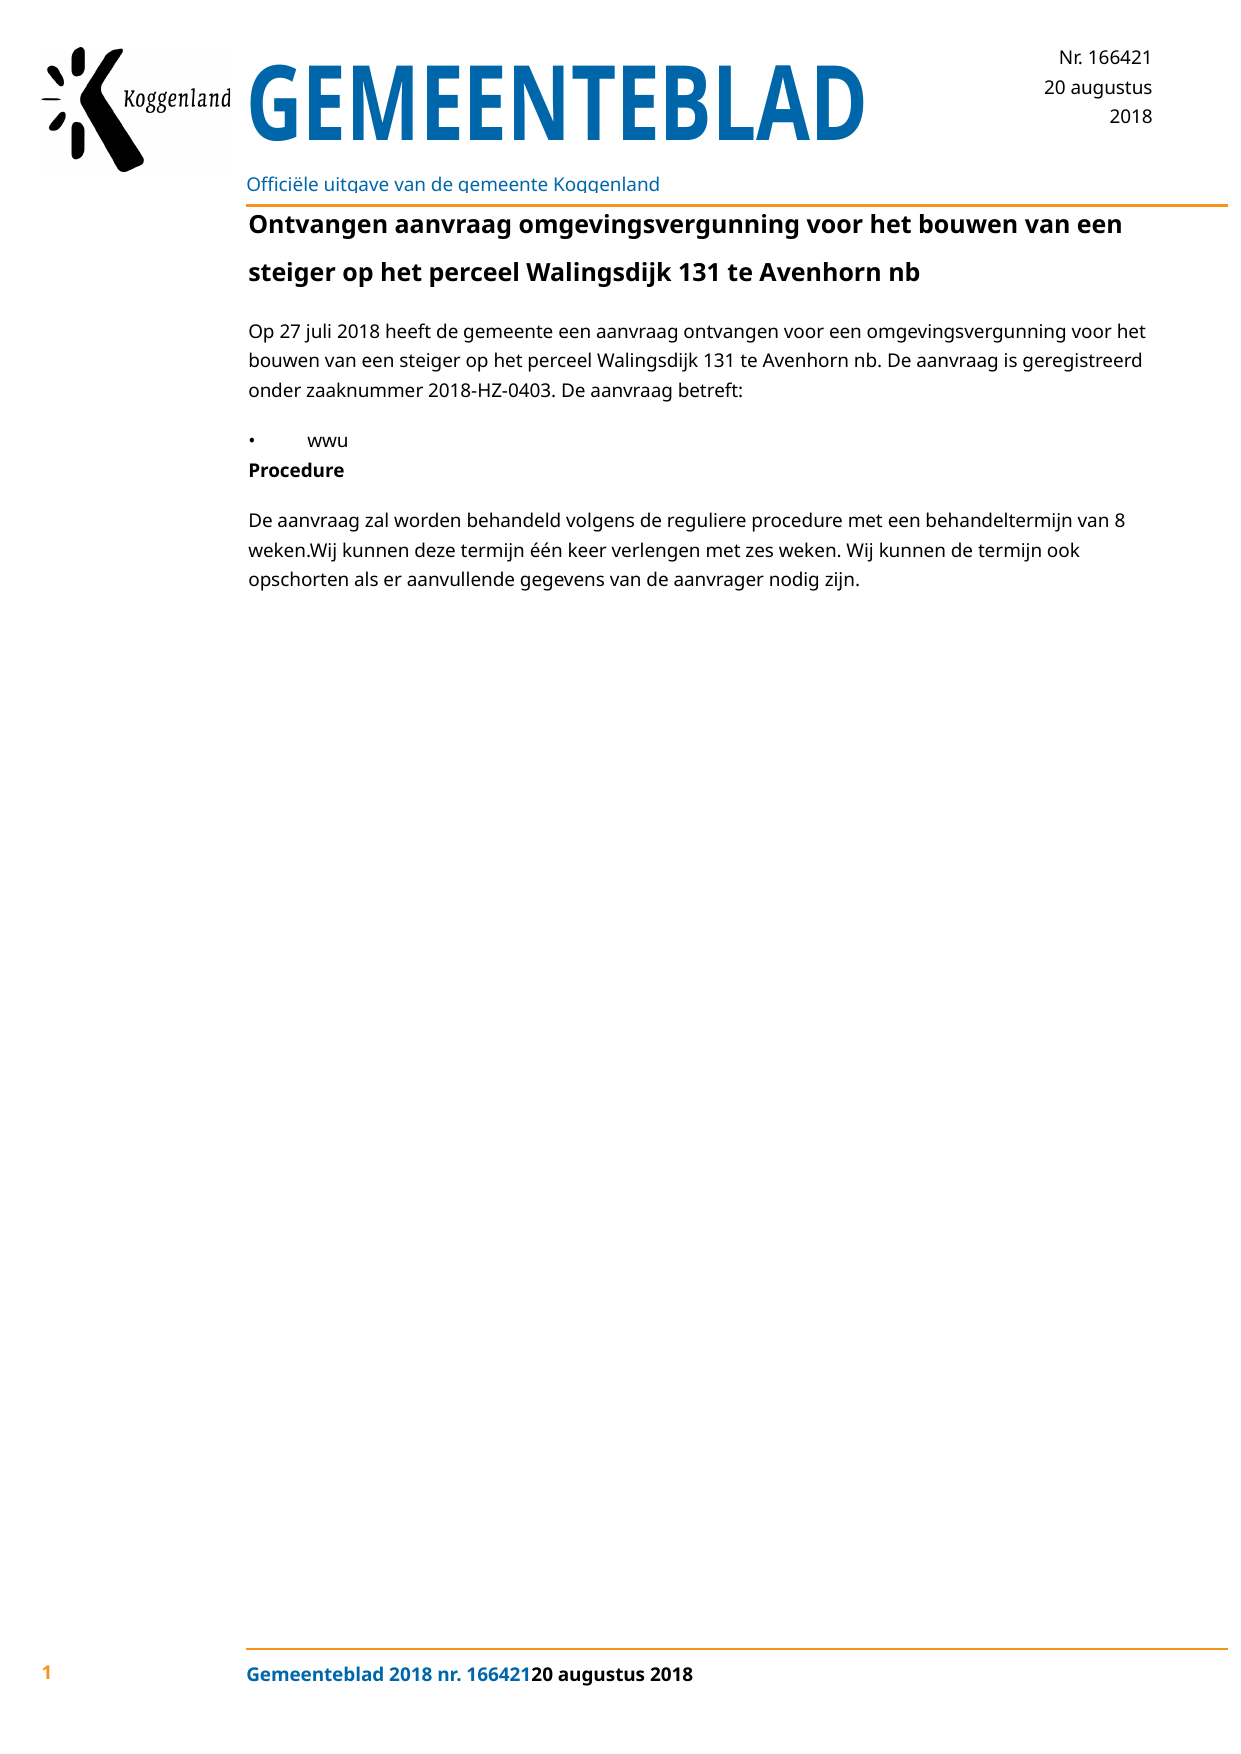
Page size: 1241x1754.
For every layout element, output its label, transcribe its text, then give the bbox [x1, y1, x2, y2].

picture [41, 47, 231, 172]
text Procedure [248, 457, 1152, 483]
text Op 27 juli 2018 heeft de gemeente een aanvraag ontvangen voor een omgevingsvergunning voor het bouwen van een steiger op het perceel Walingsdijk 131 te Avenhorn nb. De aanvraag is geregistreerd onder zaaknummer 2018-HZ-0403. De aanvraag betreft: [248, 318, 1152, 403]
text Ontvangen aanvraag omgevingsvergunning voor het bouwen van een steiger op het perceel Walingsdijk 131 te Avenhorn nb [248, 207, 1152, 288]
text De aanvraag zal worden behandeld volgens de reguliere procedure met een behandeltermijn van 8 weken.Wij kunnen deze termijn één keer verlengen met zes weken. Wij kunnen de termijn ook opschorten als er aanvullende gegevens van de aanvrager nodig zijn. [248, 507, 1152, 592]
list wwu [248, 427, 1152, 453]
